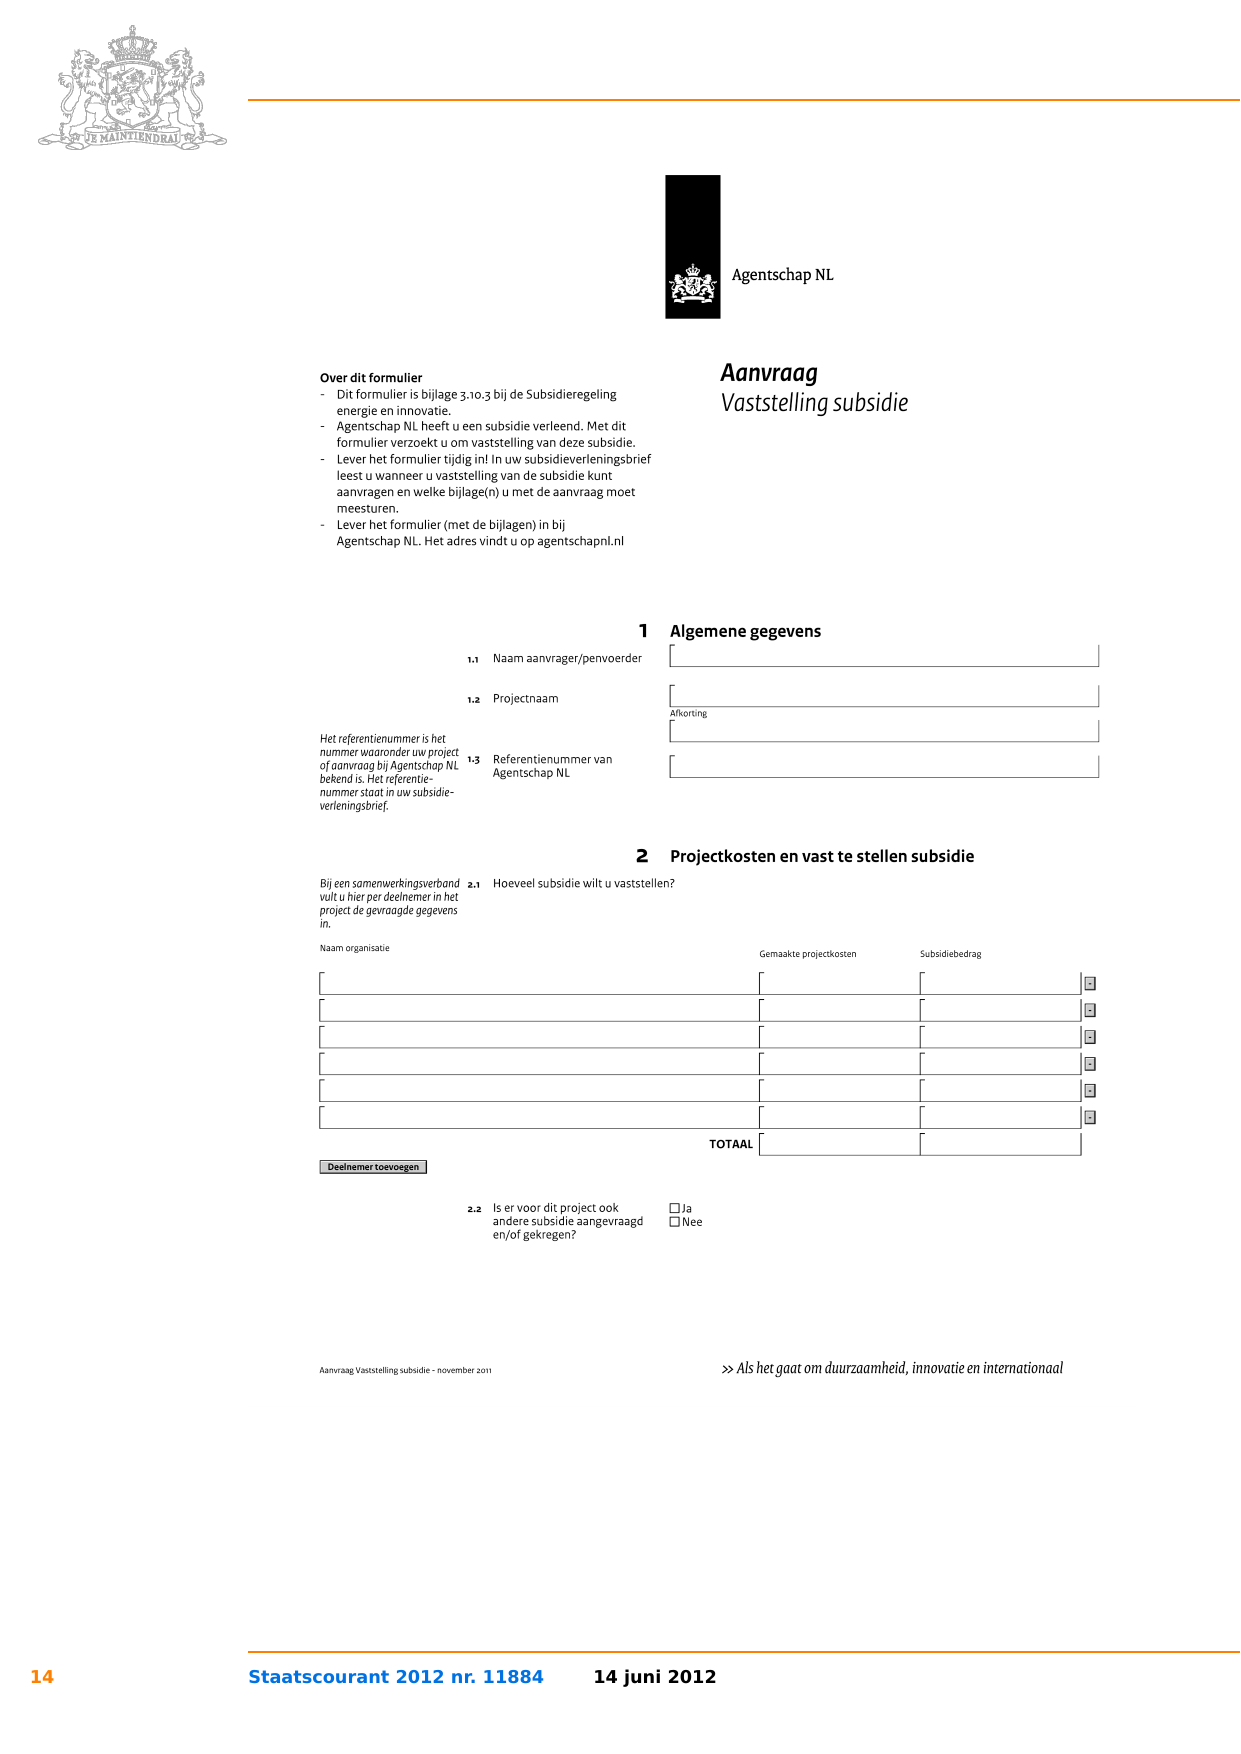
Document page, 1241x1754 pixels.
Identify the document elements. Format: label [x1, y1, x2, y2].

picture [38, 25, 227, 150]
picture [248, 155, 1134, 1407]
